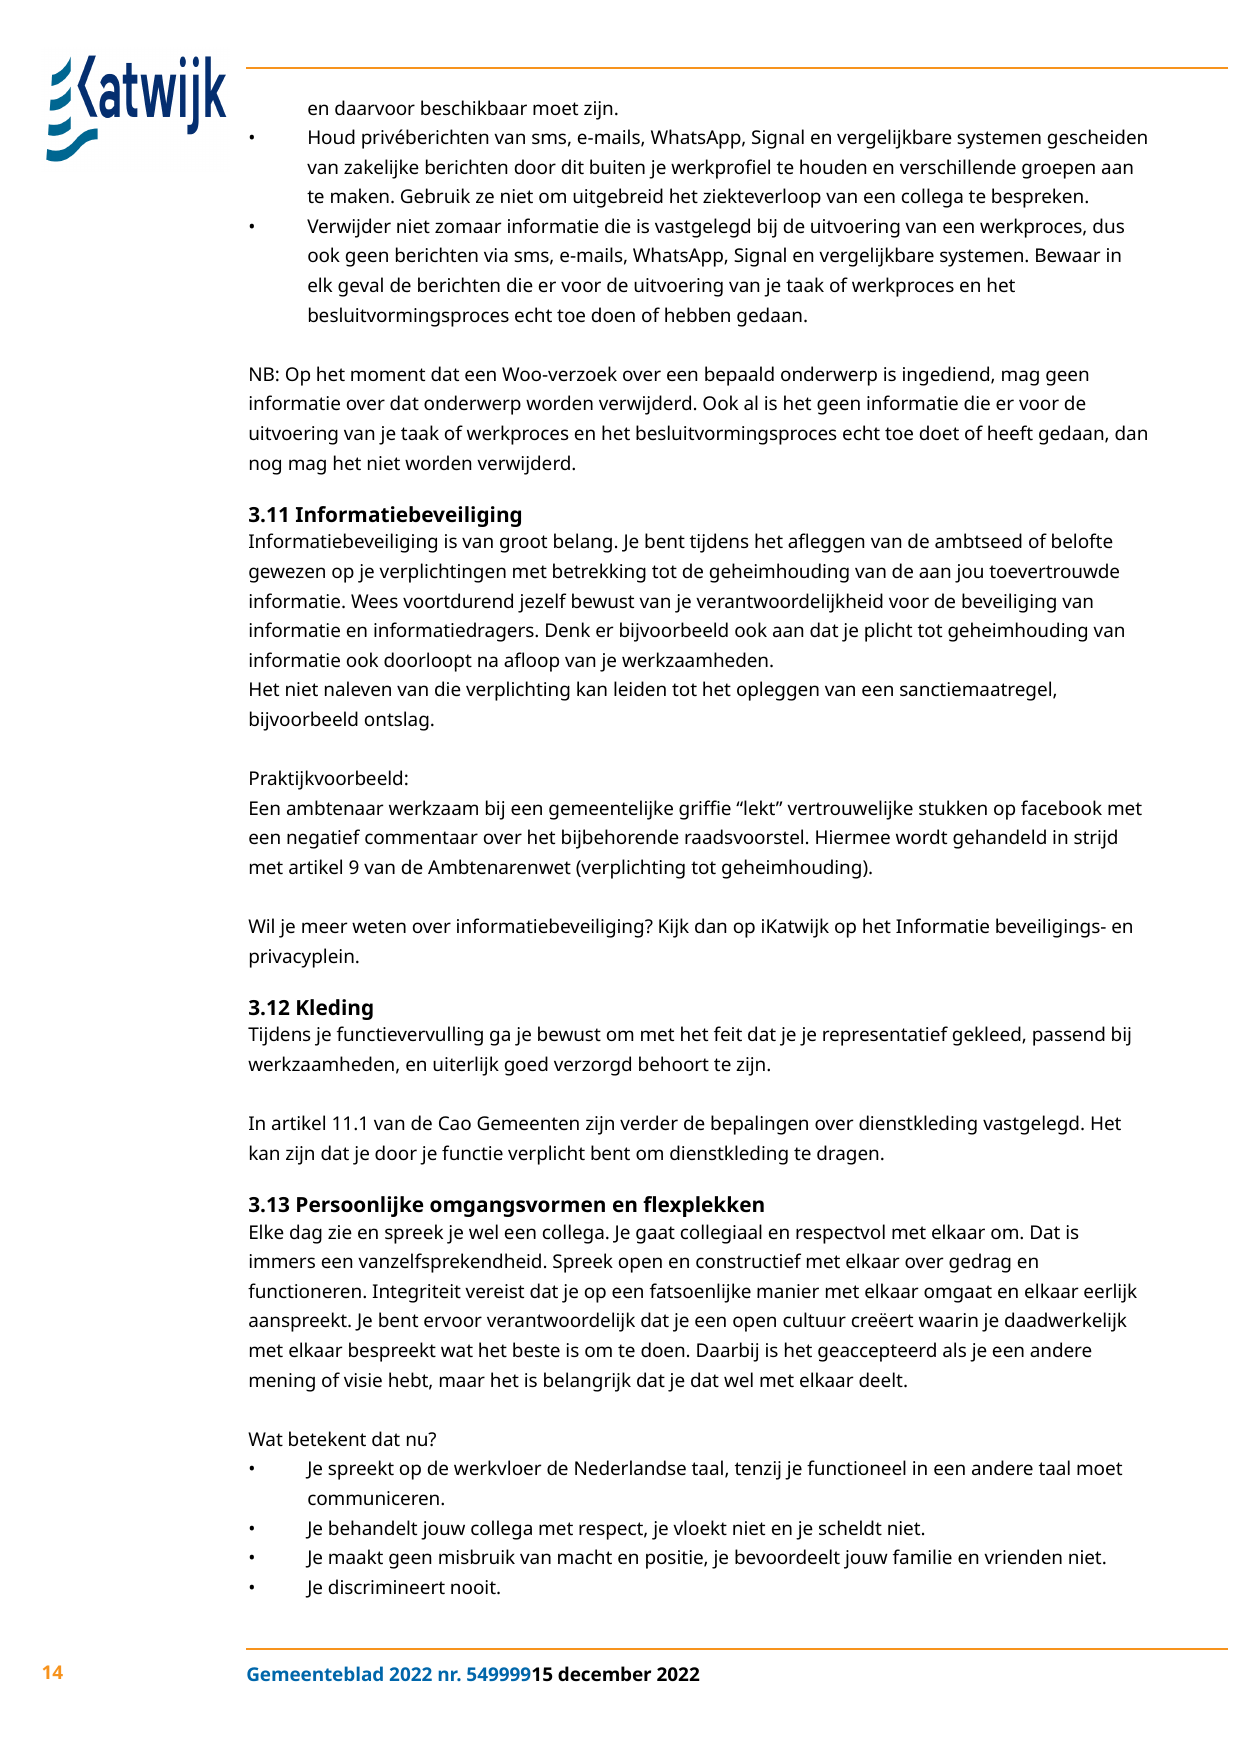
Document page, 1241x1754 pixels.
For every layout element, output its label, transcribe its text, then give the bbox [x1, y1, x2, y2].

list Je behandelt jouw collega met respect, je vloekt niet en je scheldt niet. [248, 1515, 1152, 1540]
list Verwijder niet zomaar informatie die is vastgelegd bij de uitvoering van een werkproces, dus ook geen berichten via sms, e-mails, WhatsApp, Signal en vergelijkbare systemen. Bewaar in elk geval de berichten die er voor de uitvoering van je taak of werkproces en het besluitvormingsproces echt toe doen of hebben gedaan. [248, 213, 1152, 328]
text In artikel 11.1 van de Cao Gemeenten zijn verder de bepalingen over dienstkleding vastgelegd. Het kan zijn dat je door je functie verplicht bent om dienstkleding te dragen. [248, 1110, 1152, 1166]
text 3.13 Persoonlijke omgangsvormen en flexplekken [248, 1190, 1152, 1219]
list Je maakt geen misbruik van macht en positie, je bevoordeelt jouw familie en vrienden niet. [248, 1544, 1152, 1570]
text NB: Op het moment dat een Woo-verzoek over een bepaald onderwerp is ingediend, mag geen informatie over dat onderwerp worden verwijderd. Ook al is het geen informatie die er voor de uitvoering van je taak of werkproces en het besluitvormingsproces echt toe doet of heeft gedaan, dan nog mag het niet worden verwijderd. [248, 361, 1152, 476]
text 3.11 Informatiebeveiliging [248, 500, 1152, 529]
text een negatief commentaar over het bijbehorende raadsvoorstel. Hiermee wordt gehandeld in strijd met artikel 9 van de Ambtenarenwet (verplichting tot geheimhouding). [248, 824, 1152, 880]
text Tijdens je functievervulling ga je bewust om met het feit dat je je representatief gekleed, passend bij werkzaamheden, en uiterlijk goed verzorgd behoort te zijn. [248, 1022, 1152, 1077]
text Informatiebeveiliging is van groot belang. Je bent tijdens het afleggen van de ambtseed of belofte gewezen op je verplichtingen met betrekking tot de geheimhouding van de aan jou toevertrouwde informatie. Wees voortdurend jezelf bewust van je verantwoordelijkheid voor de beveiliging van informatie en informatiedragers. Denk er bijvoorbeeld ook aan dat je plicht tot geheimhouding van informatie ook doorloopt na afloop van je werkzaamheden. [248, 529, 1152, 673]
text Het niet naleven van die verplichting kan leiden tot het opleggen van een sanctiemaatregel, bijvoorbeeld ontslag. [248, 677, 1152, 732]
list Je spreekt op de werkvloer de Nederlandse taal, tenzij je functioneel in een andere taal moet communiceren. [248, 1456, 1152, 1511]
text Wat betekent dat nu? [248, 1426, 1152, 1452]
text Praktijkvoorbeeld: [248, 765, 1152, 791]
list Houd privéberichten van sms, e-mails, WhatsApp, Signal en vergelijkbare systemen gescheiden van zakelijke berichten door dit buiten je werkprofiel te houden en verschillende groepen aan te maken. Gebruik ze niet om uitgebreid het ziekteverloop van een collega te bespreken. [248, 124, 1152, 209]
text 3.12 Kleding [248, 993, 1152, 1022]
list Je discrimineert nooit. [248, 1574, 1152, 1599]
list en daarvoor beschikbaar moet zijn. [248, 95, 1152, 121]
text Elke dag zie en spreek je wel een collega. Je gaat collegiaal en respectvol met elkaar om. Dat is immers een vanzelfsprekendheid. Spreek open en constructief met elkaar over gedrag en functioneren. Integriteit vereist dat je op een fatsoenlijke manier met elkaar omgaat en elkaar eerlijk aanspreekt. Je bent ervoor verantwoordelijk dat je een open cultuur creëert waarin je daadwerkelijk met elkaar bespreekt wat het beste is om te doen. Daarbij is het geaccepteerd als je een andere mening of visie hebt, maar het is belangrijk dat je dat wel met elkaar deelt. [248, 1219, 1152, 1392]
text Een ambtenaar werkzaam bij een gemeentelijke griffie “lekt” vertrouwelijke stukken op facebook met [248, 795, 1152, 821]
picture [41, 47, 231, 172]
text Wil je meer weten over informatiebeveiliging? Kijk dan op iKatwijk op het Informatie beveiligings- en privacyplein. [248, 913, 1152, 968]
